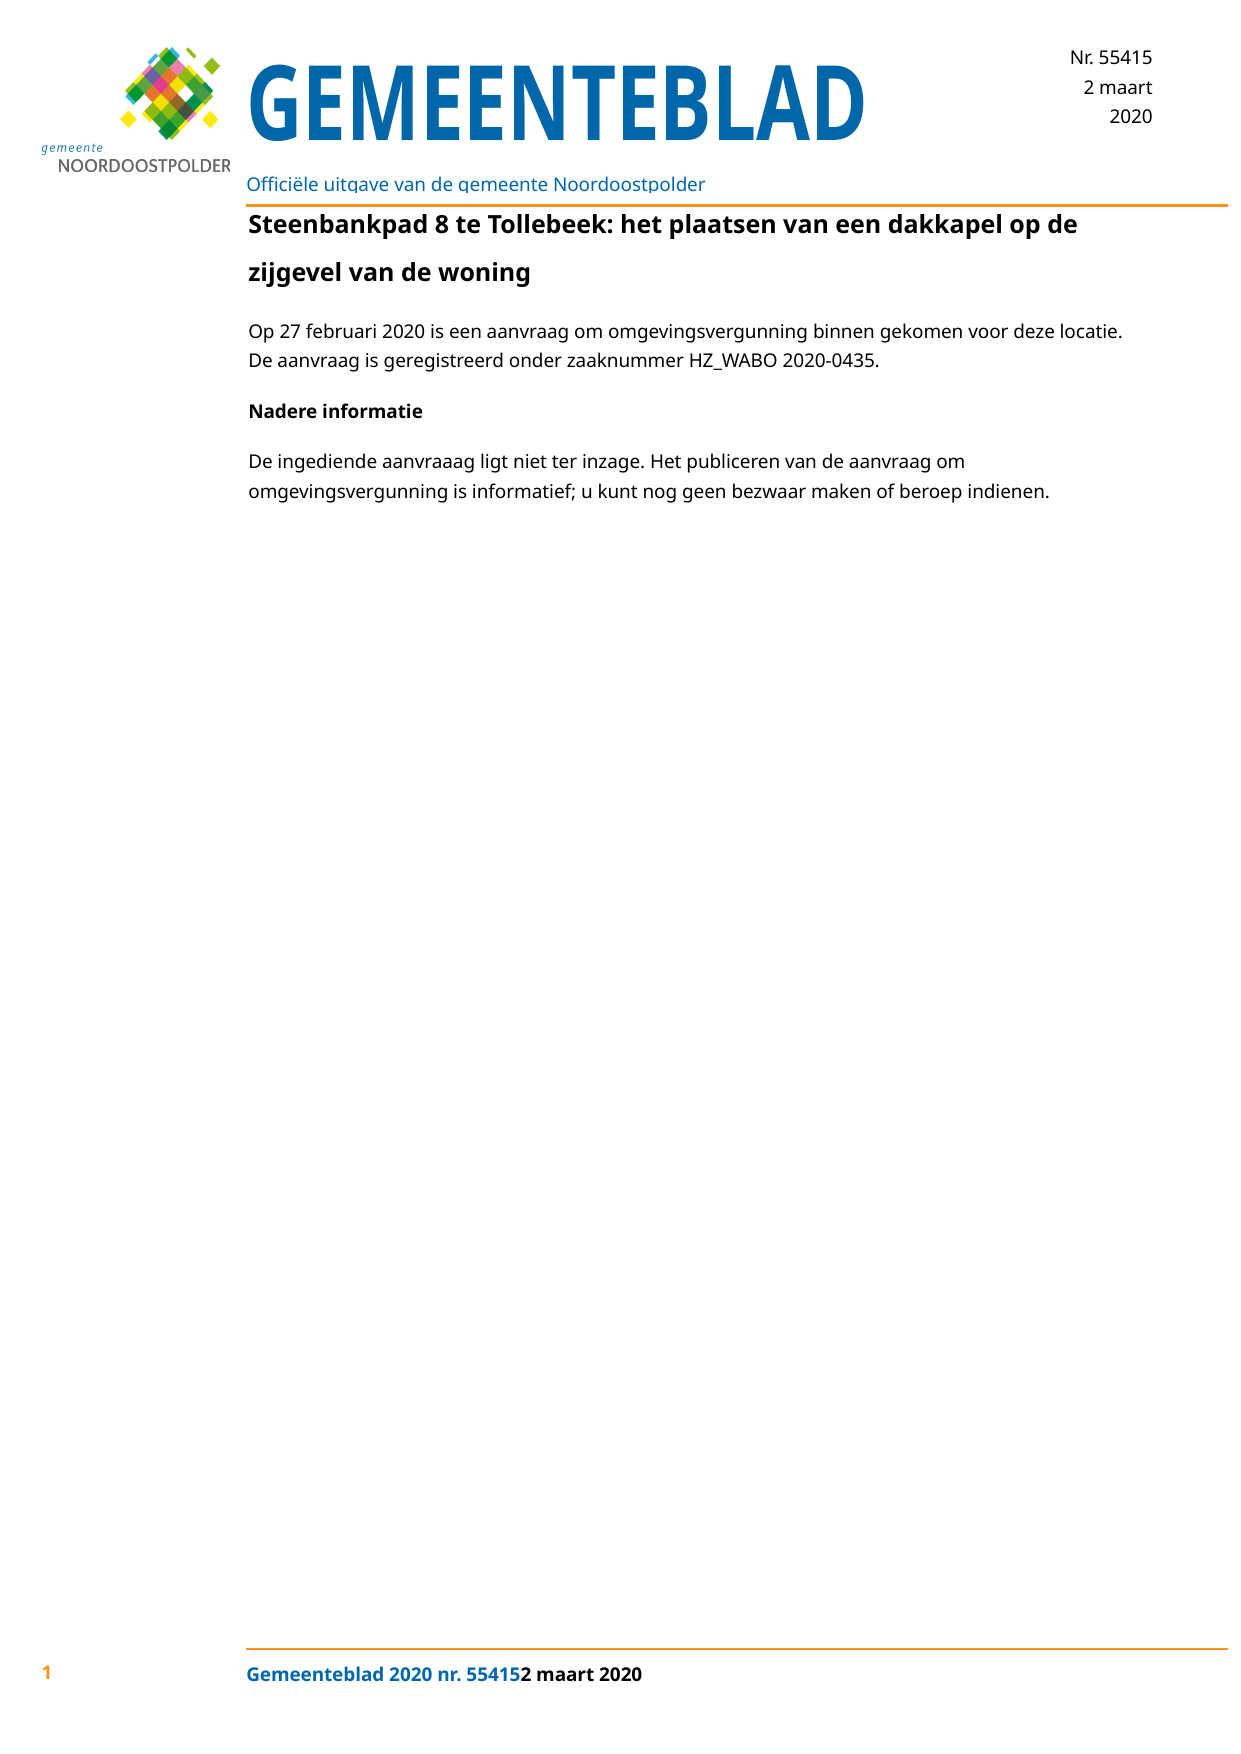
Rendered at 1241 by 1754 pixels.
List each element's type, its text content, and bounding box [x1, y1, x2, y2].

picture [41, 47, 231, 172]
text Op 27 februari 2020 is een aanvraag om omgevingsvergunning binnen gekomen voor deze locatie. De aanvraag is geregistreerd onder zaaknummer HZ_WABO 2020-0435. [248, 318, 1152, 373]
text Steenbankpad 8 te Tollebeek: het plaatsen van een dakkapel op de zijgevel van de woning [248, 207, 1152, 288]
text De ingediende aanvraaag ligt niet ter inzage. Het publiceren van de aanvraag om omgevingsvergunning is informatief; u kunt nog geen bezwaar maken of beroep indienen. [248, 448, 1152, 504]
text Nadere informatie [248, 398, 1152, 424]
